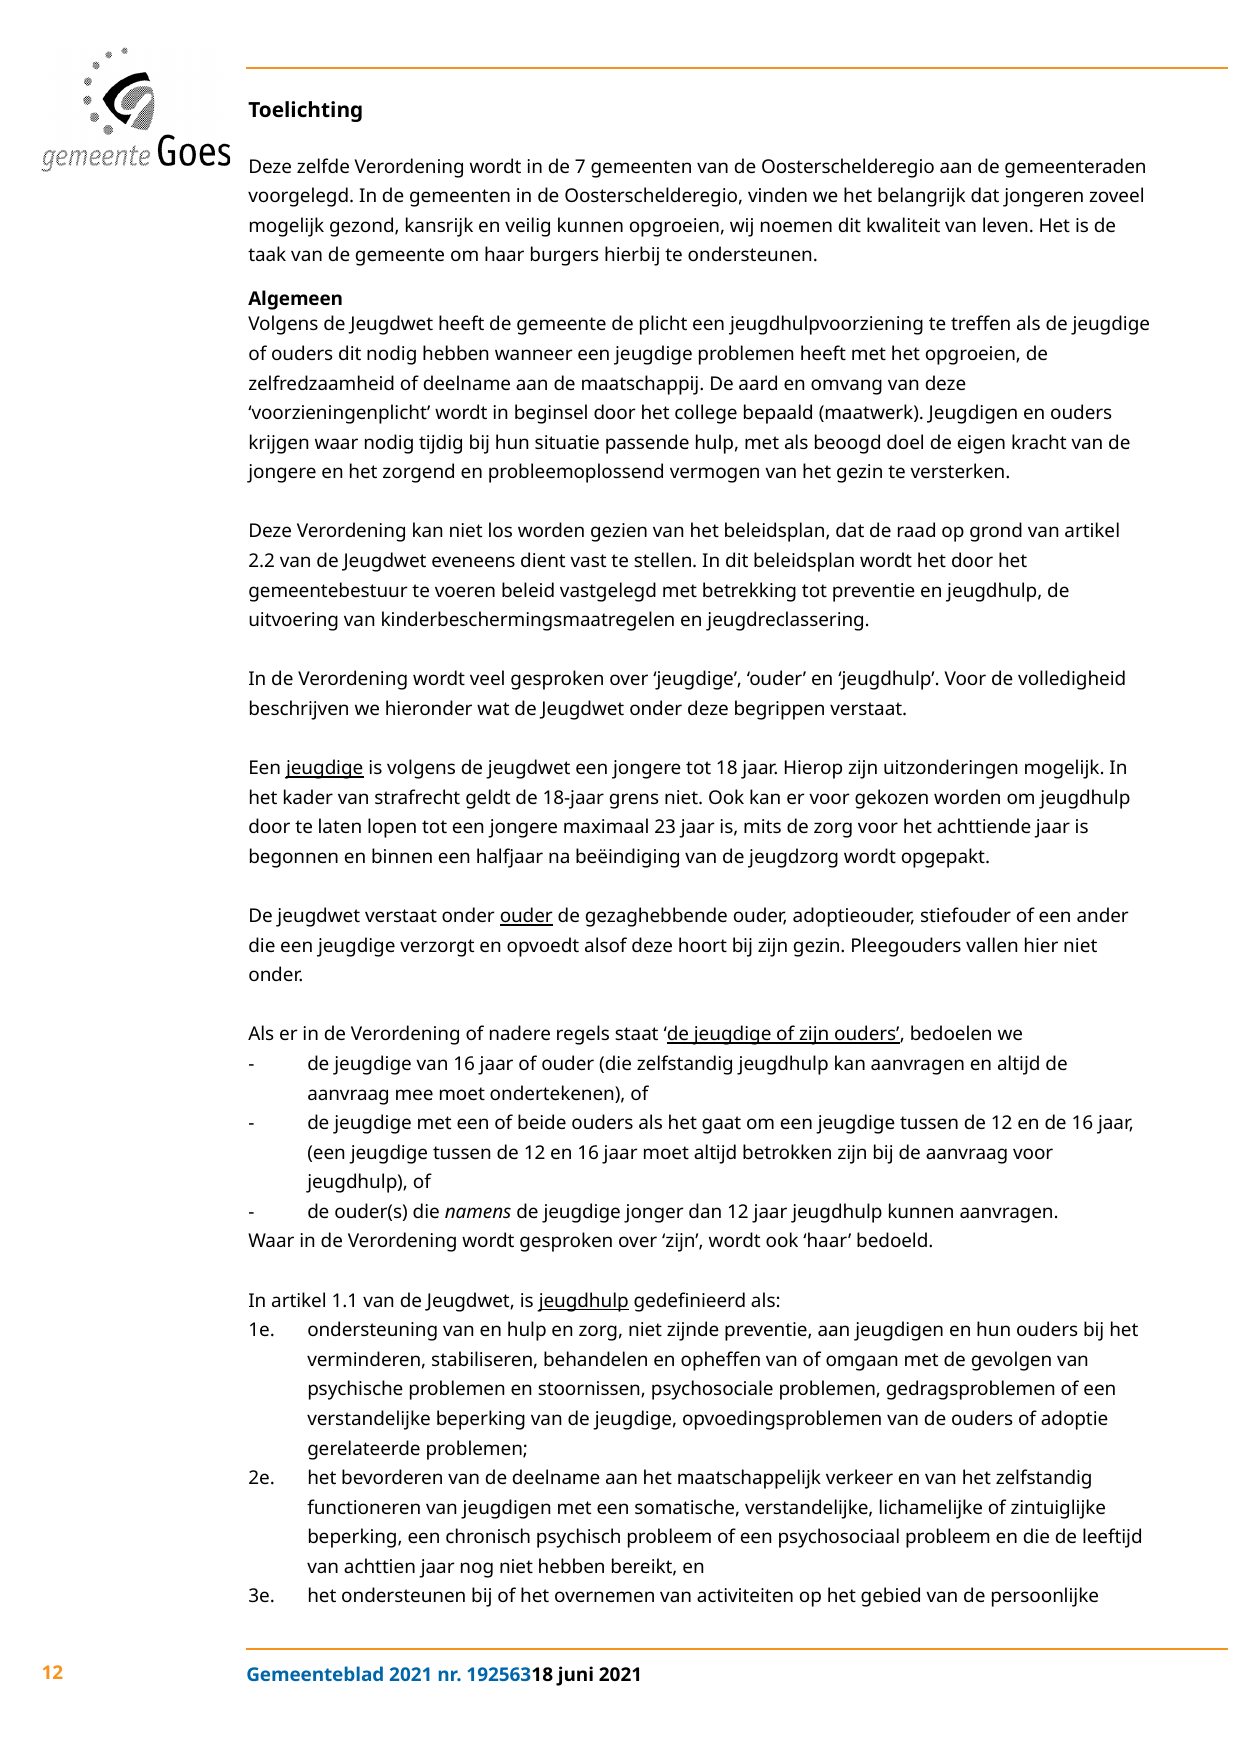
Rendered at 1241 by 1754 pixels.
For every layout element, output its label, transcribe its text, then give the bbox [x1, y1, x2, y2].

list het bevorderen van de deelname aan het maatschappelijk verkeer en van het zelfstandig functioneren van jeugdigen met een somatische, verstandelijke, lichamelijke of zintuiglijke beperking, een chronisch psychisch probleem of een psychosociaal probleem en die de leeftijd van achttien jaar nog niet hebben bereikt, en [248, 1464, 1152, 1579]
text In artikel 1.1 van de Jeugdwet, is jeugdhulp gedefinieerd als: [248, 1287, 1152, 1312]
text Als er in de Verordening of nadere regels staat ‘de jeugdige of zijn ouders’, bedoelen we [248, 1021, 1152, 1046]
list de jeugdige met een of beide ouders als het gaat om een jeugdige tussen de 12 en de 16 jaar, (een jeugdige tussen de 12 en 16 jaar moet altijd betrokken zijn bij de aanvraag voor jeugdhulp), of [248, 1109, 1152, 1194]
picture [41, 47, 231, 172]
text Algemeen [248, 285, 1152, 311]
text Waar in de Verordening wordt gesproken over ‘zijn’, wordt ook ‘haar’ bedoeld. [248, 1228, 1152, 1253]
list de jeugdige van 16 jaar of ouder (die zelfstandig jeugdhulp kan aanvragen en altijd de aanvraag mee moet ondertekenen), of [248, 1050, 1152, 1105]
text In de Verordening wordt veel gesproken over ‘jeugdige’, ‘ouder’ en ‘jeugdhulp’. Voor de volledigheid beschrijven we hieronder wat de Jeugdwet onder deze begrippen verstaat. [248, 666, 1152, 721]
list het ondersteunen bij of het overnemen van activiteiten op het gebied van de persoonlijke [248, 1583, 1152, 1608]
text Een jeugdige is volgens de jeugdwet een jongere tot 18 jaar. Hierop zijn uitzonderingen mogelijk. In het kader van strafrecht geldt de 18-jaar grens niet. Ook kan er voor gekozen worden om jeugdhulp door te laten lopen tot een jongere maximaal 23 jaar is, mits de zorg voor het achttiende jaar is begonnen en binnen een halfjaar na beëindiging van de jeugdzorg wordt opgepakt. [248, 754, 1152, 869]
text Deze Verordening kan niet los worden gezien van het beleidsplan, dat de raad op grond van artikel 2.2 van de Jeugdwet eveneens dient vast te stellen. In dit beleidsplan wordt het door het gemeentebestuur te voeren beleid vastgelegd met betrekking tot preventie en jeugdhulp, de uitvoering van kinderbeschermingsmaatregelen en jeugdreclassering. [248, 518, 1152, 632]
list ondersteuning van en hulp en zorg, niet zijnde preventie, aan jeugdigen en hun ouders bij het verminderen, stabiliseren, behandelen en opheffen van of omgaan met de gevolgen van psychische problemen en stoornissen, psychosociale problemen, gedragsproblemen of een verstandelijke beperking van de jeugdige, opvoedingsproblemen van de ouders of adoptie gerelateerde problemen; [248, 1316, 1152, 1460]
text Volgens de Jeugdwet heeft de gemeente de plicht een jeugdhulpvoorziening te treffen als de jeugdige of ouders dit nodig hebben wanneer een jeugdige problemen heeft met het opgroeien, de zelfredzaamheid of deelname aan de maatschappij. De aard en omvang van deze ‘voorzieningenplicht’ wordt in beginsel door het college bepaald (maatwerk). Jeugdigen en ouders krijgen waar nodig tijdig bij hun situatie passende hulp, met als beoogd doel de eigen kracht van de jongere en het zorgend en probleemoplossend vermogen van het gezin te versterken. [248, 311, 1152, 484]
list de ouder(s) die namens de jeugdige jonger dan 12 jaar jeugdhulp kunnen aanvragen. [248, 1198, 1152, 1224]
text Toelichting [248, 95, 1152, 123]
text Deze zelfde Verordening wordt in de 7 gemeenten van de Oosterschelderegio aan de gemeenteraden voorgelegd. In de gemeenten in de Oosterschelderegio, vinden we het belangrijk dat jongeren zoveel mogelijk gezond, kansrijk en veilig kunnen opgroeien, wij noemen dit kwaliteit van leven. Het is de taak van de gemeente om haar burgers hierbij te ondersteunen. [248, 153, 1152, 267]
text De jeugdwet verstaat onder ouder de gezaghebbende ouder, adoptieouder, stiefouder of een ander die een jeugdige verzorgt en opvoedt alsof deze hoort bij zijn gezin. Pleegouders vallen hier niet onder. [248, 902, 1152, 987]
